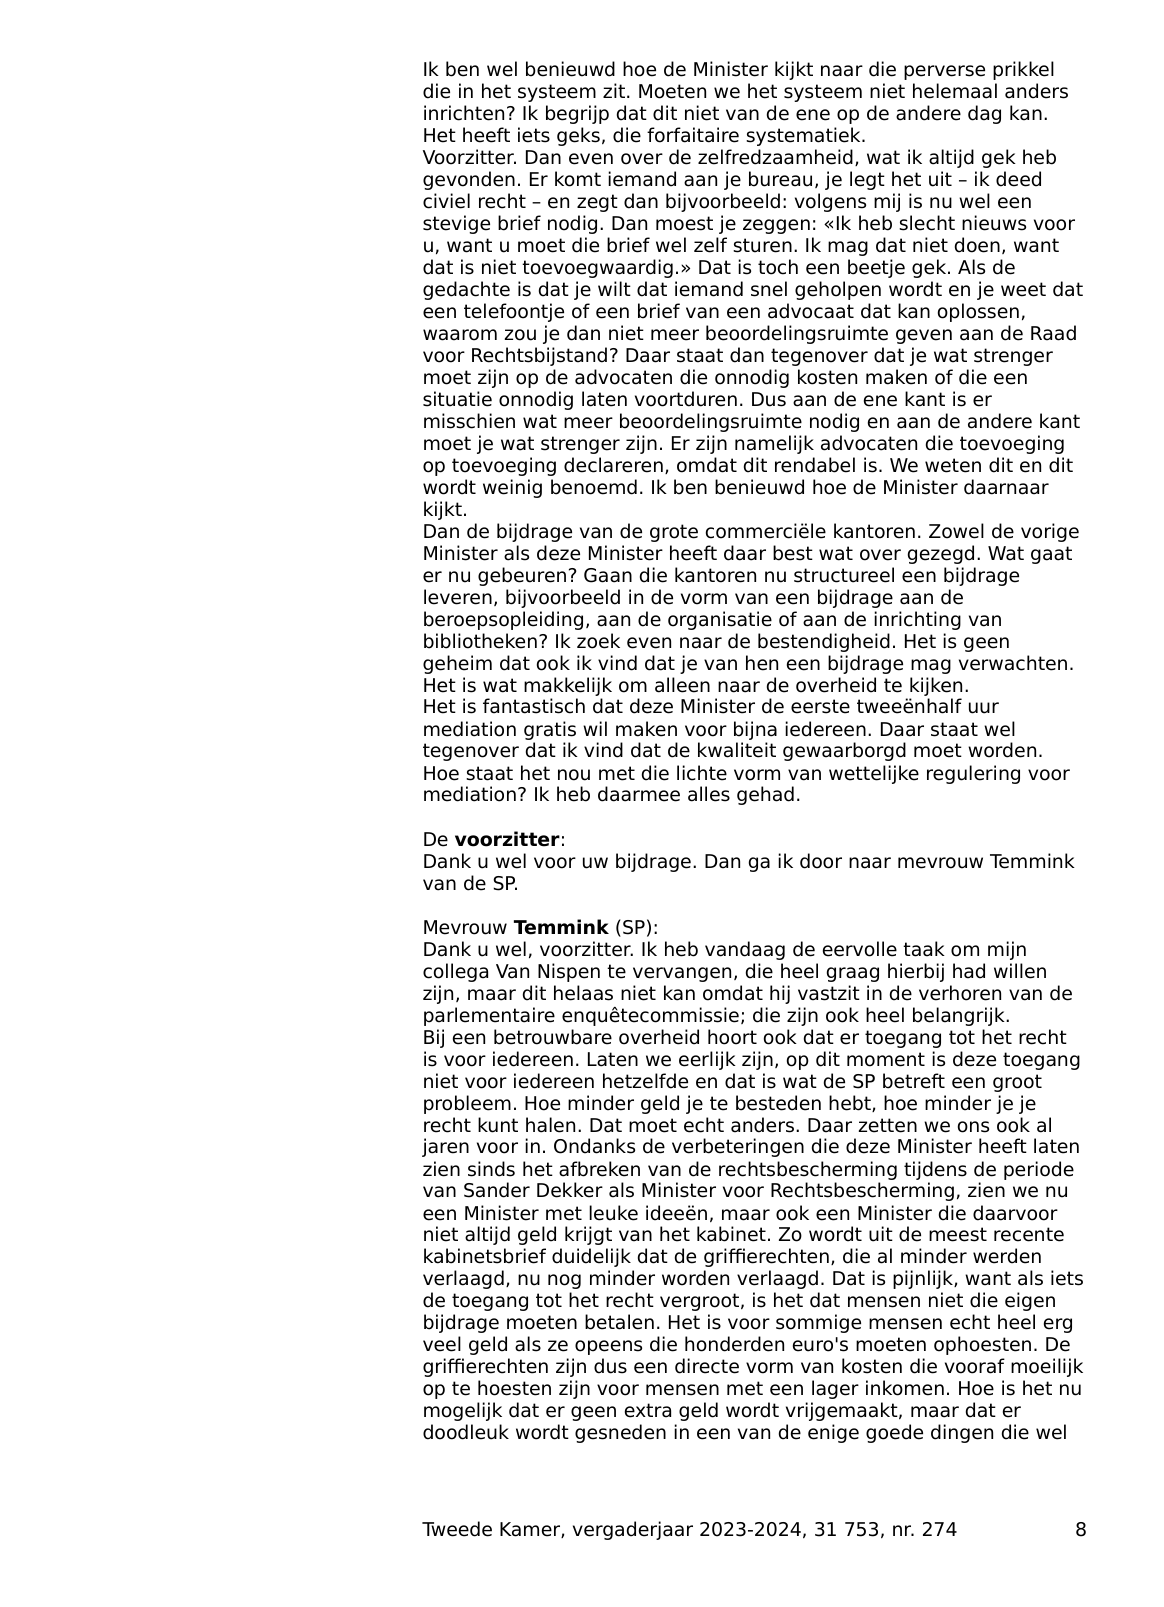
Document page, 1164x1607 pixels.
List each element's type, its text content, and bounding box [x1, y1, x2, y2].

text Voorzitter. Dan even over de zelfredzaamheid, wat ik altijd gek heb gevonden. Er komt iemand aan je bureau, je legt het uit – ik deed civiel recht – en zegt dan bijvoorbeeld: volgens mij is nu wel een stevige brief nodig. Dan moest je zeggen: «Ik heb slecht nieuws voor u, want u moet die brief wel zelf sturen. Ik mag dat niet doen, want dat is niet toevoegwaardig.» Dat is toch een beetje gek. Als de gedachte is dat je wilt dat iemand snel geholpen wordt en je weet dat een telefoontje of een brief van een advocaat dat kan oplossen, waarom zou je dan niet meer beoordelingsruimte geven aan de Raad voor Rechtsbijstand? Daar staat dan tegenover dat je wat strenger moet zijn op de advocaten die onnodig kosten maken of die een situatie onnodig laten voortduren. Dus aan de ene kant is er misschien wat meer beoordelingsruimte nodig en aan de andere kant moet je wat strenger zijn. Er zijn namelijk advocaten die toevoeging op toevoeging declareren, omdat dit rendabel is. We weten dit en dit wordt weinig benoemd. Ik ben benieuwd hoe de Minister daarnaar kijkt. [422, 147, 1087, 521]
text De voorzitter: [422, 828, 1087, 851]
text Bij een betrouwbare overheid hoort ook dat er toegang tot het recht is voor iedereen. Laten we eerlijk zijn, op dit moment is deze toegang niet voor iedereen hetzelfde en dat is wat de SP betreft een groot probleem. Hoe minder geld je te besteden hebt, hoe minder je je recht kunt halen. Dat moet echt anders. Daar zetten we ons ook al jaren voor in. Ondanks de verbeteringen die deze Minister heeft laten zien sinds het afbreken van de rechtsbescherming tijdens de periode van Sander Dekker als Minister voor Rechtsbescherming, zien we nu een Minister met leuke ideeën, maar ook een Minister die daarvoor niet altijd geld krijgt van het kabinet. Zo wordt uit de meest recente kabinetsbrief duidelijk dat de griffierechten, die al minder werden verlaagd, nu nog minder worden verlaagd. Dat is pijnlijk, want als iets de toegang tot het recht vergroot, is het dat mensen niet die eigen bijdrage moeten betalen. Het is voor sommige mensen echt heel erg veel geld als ze opeens die honderden euro's moeten ophoesten. De griffierechten zijn dus een directe vorm van kosten die vooraf moeilijk op te hoesten zijn voor mensen met een lager inkomen. Hoe is het nu mogelijk dat er geen extra geld wordt vrijgemaakt, maar dat er doodleuk wordt gesneden in een van de enige goede dingen die wel [422, 1027, 1087, 1444]
text Mevrouw Temmink (SP): [422, 917, 1087, 939]
text Het is fantastisch dat deze Minister de eerste tweeënhalf uur mediation gratis wil maken voor bijna iedereen. Daar staat wel tegenover dat ik vind dat de kwaliteit gewaarborgd moet worden. Hoe staat het nou met die lichte vorm van wettelijke regulering voor mediation? Ik heb daarmee alles gehad. [422, 696, 1087, 806]
text Dank u wel voor uw bijdrage. Dan ga ik door naar mevrouw Temmink van de SP. [422, 851, 1087, 894]
text Dan de bijdrage van de grote commerciële kantoren. Zowel de vorige Minister als deze Minister heeft daar best wat over gezegd. Wat gaat er nu gebeuren? Gaan die kantoren nu structureel een bijdrage leveren, bijvoorbeeld in de vorm van een bijdrage aan de beroepsopleiding, aan de organisatie of aan de inrichting van bibliotheken? Ik zoek even naar de bestendigheid. Het is geen geheim dat ook ik vind dat je van hen een bijdrage mag verwachten. Het is wat makkelijk om alleen naar de overheid te kijken. [422, 521, 1087, 696]
text Ik ben wel benieuwd hoe de Minister kijkt naar die perverse prikkel die in het systeem zit. Moeten we het systeem niet helemaal anders inrichten? Ik begrijp dat dit niet van de ene op de andere dag kan. Het heeft iets geks, die forfaitaire systematiek. [422, 59, 1087, 147]
text Dank u wel, voorzitter. Ik heb vandaag de eervolle taak om mijn collega Van Nispen te vervangen, die heel graag hierbij had willen zijn, maar dit helaas niet kan omdat hij vastzit in de verhoren van de parlementaire enquêtecommissie; die zijn ook heel belangrijk. [422, 939, 1087, 1027]
